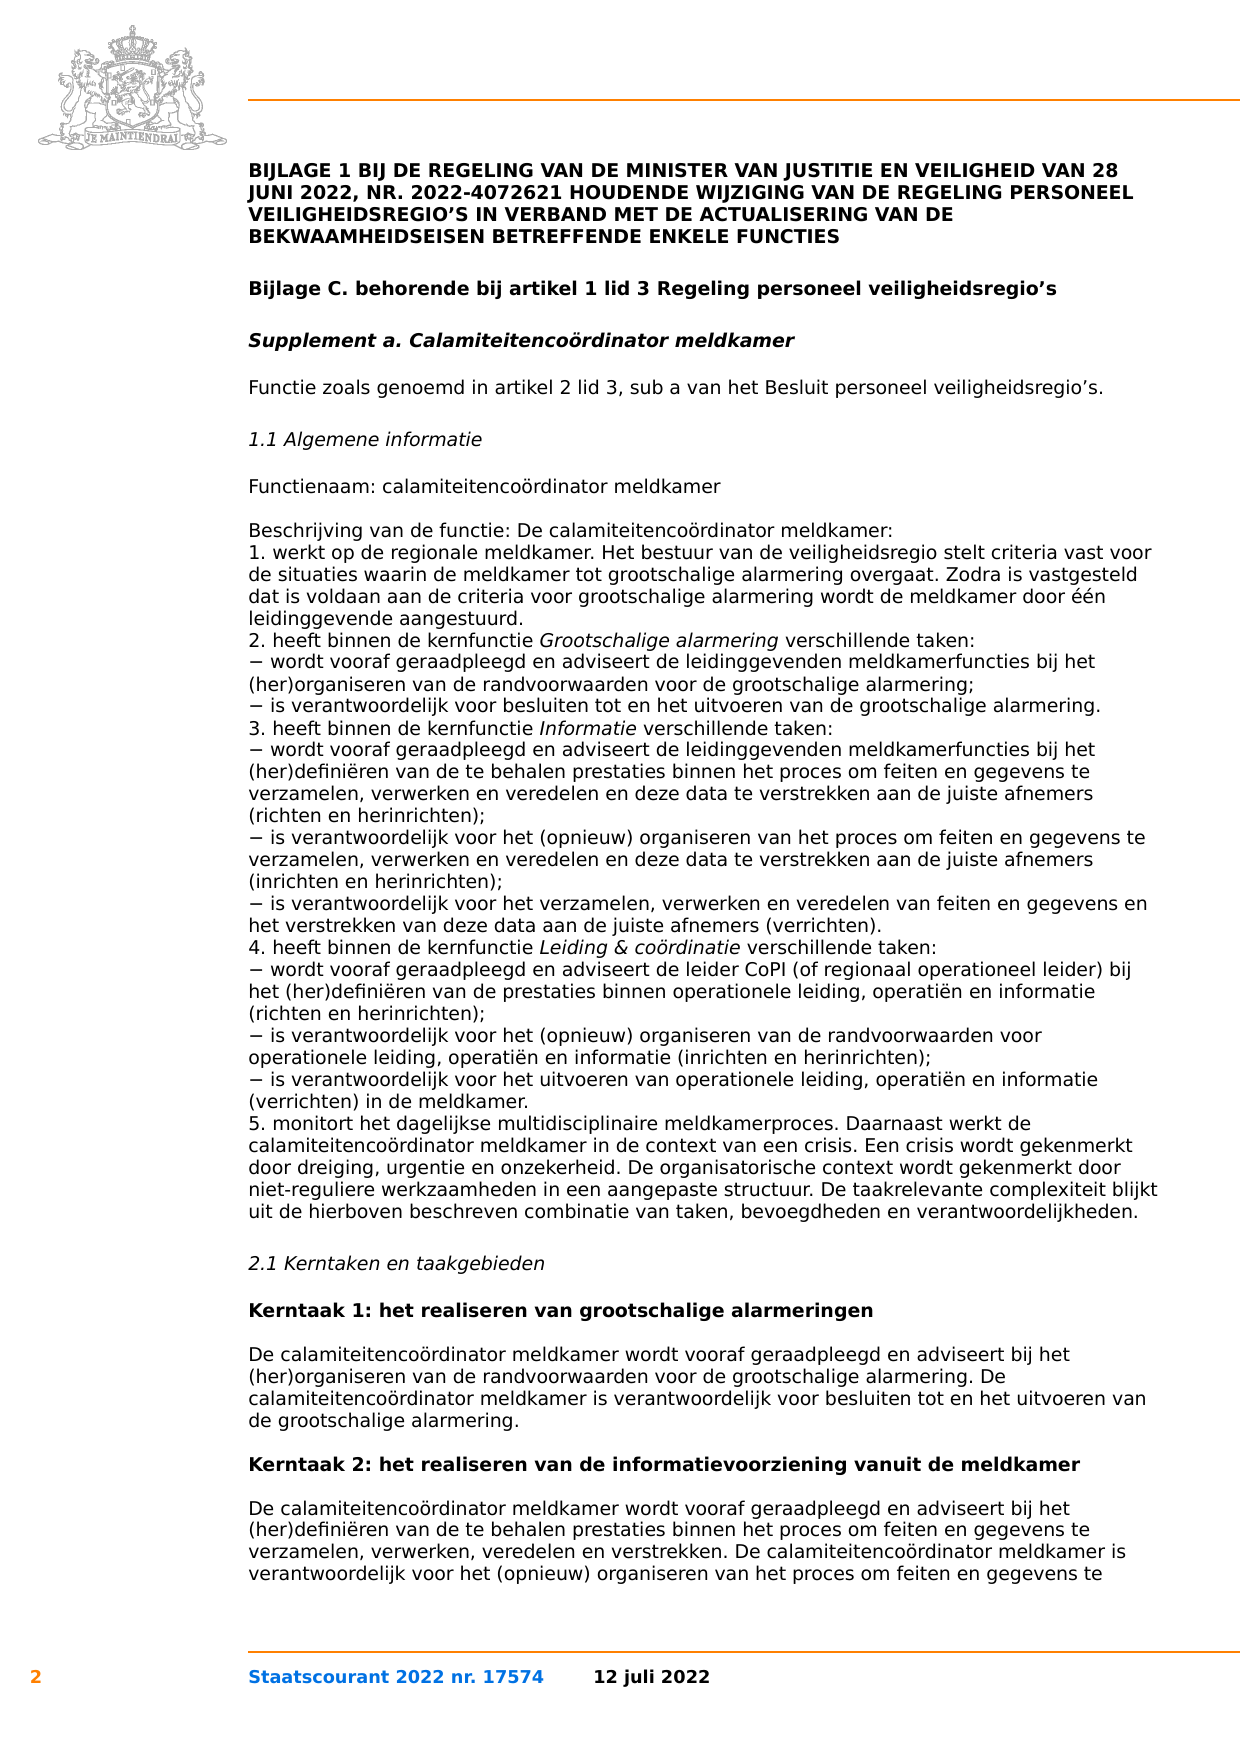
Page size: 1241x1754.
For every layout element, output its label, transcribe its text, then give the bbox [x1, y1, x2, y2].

text 3. heeft binnen de kernfunctie Informatie verschillende taken: [248, 717, 1163, 739]
picture [38, 25, 227, 150]
subtitle Kerntaak 1: het realiseren van grootschalige alarmeringen [248, 1300, 1163, 1322]
text − is verantwoordelijk voor het uitvoeren van operationele leiding, operatiën en informatie (verrichten) in de meldkamer. [248, 1069, 1163, 1113]
text 2. heeft binnen de kernfunctie Grootschalige alarmering verschillende taken: [248, 629, 1163, 651]
text − is verantwoordelijk voor het (opnieuw) organiseren van de randvoorwaarden voor operationele leiding, operatiën en informatie (inrichten en herinrichten); [248, 1025, 1163, 1069]
text − wordt vooraf geraadpleegd en adviseert de leider CoPI (of regionaal operationeel leider) bij het (her)definiëren van de prestaties binnen operationele leiding, operatiën en informatie (richten en herinrichten); [248, 959, 1163, 1025]
text − is verantwoordelijk voor het verzamelen, verwerken en veredelen van feiten en gegevens en het verstrekken van deze data aan de juiste afnemers (verrichten). [248, 893, 1163, 937]
text − wordt vooraf geraadpleegd en adviseert de leidinggevenden meldkamerfuncties bij het (her)definiëren van de te behalen prestaties binnen het proces om feiten en gegevens te verzamelen, verwerken en veredelen en deze data te verstrekken aan de juiste afnemers (richten en herinrichten); [248, 739, 1163, 827]
subtitle Kerntaak 2: het realiseren van de informatievoorziening vanuit de meldkamer [248, 1453, 1163, 1476]
text − is verantwoordelijk voor het (opnieuw) organiseren van het proces om feiten en gegevens te verzamelen, verwerken en veredelen en deze data te verstrekken aan de juiste afnemers (inrichten en herinrichten); [248, 827, 1163, 893]
text Beschrijving van de functie: De calamiteitencoördinator meldkamer: [248, 519, 1163, 542]
subtitle Bijlage C. behorende bij artikel 1 lid 3 Regeling personeel veiligheidsregio’s [248, 278, 1163, 300]
text − wordt vooraf geraadpleegd en adviseert de leidinggevenden meldkamerfuncties bij het (her)organiseren van de randvoorwaarden voor de grootschalige alarmering; [248, 651, 1163, 695]
text De calamiteitencoördinator meldkamer wordt vooraf geraadpleegd en adviseert bij het (her)organiseren van de randvoorwaarden voor de grootschalige alarmering. De calamiteitencoördinator meldkamer is verantwoordelijk voor besluiten tot en het uitvoeren van de grootschalige alarmering. [248, 1344, 1163, 1432]
text Functienaam: calamiteitencoördinator meldkamer [248, 476, 1163, 498]
text De calamiteitencoördinator meldkamer wordt vooraf geraadpleegd en adviseert bij het (her)definiëren van de te behalen prestaties binnen het proces om feiten en gegevens te verzamelen, verwerken, veredelen en verstrekken. De calamiteitencoördinator meldkamer is verantwoordelijk voor het (opnieuw) organiseren van het proces om feiten en gegevens te [248, 1497, 1163, 1585]
text Functie zoals genoemd in artikel 2 lid 3, sub a van het Besluit personeel veiligheidsregio’s. [248, 377, 1163, 399]
subtitle Supplement a. Calamiteitencoördinator meldkamer [248, 330, 1163, 352]
subtitle BIJLAGE 1 BIJ DE REGELING VAN DE MINISTER VAN JUSTITIE EN VEILIGHEID VAN 28 JUNI 2022, NR. 2022-4072621 HOUDENDE WIJZIGING VAN DE REGELING PERSONEEL VEILIGHEIDSREGIO’S IN VERBAND MET DE ACTUALISERING VAN DE BEKWAAMHEIDSEISEN BETREFFENDE ENKELE FUNCTIES [248, 160, 1163, 248]
text 4. heeft binnen de kernfunctie Leiding & coördinatie verschillende taken: [248, 937, 1163, 959]
subtitle 2.1 Kerntaken en taakgebieden [248, 1253, 1163, 1275]
text 5. monitort het dagelijkse multidisciplinaire meldkamerproces. Daarnaast werkt de calamiteitencoördinator meldkamer in de context van een crisis. Een crisis wordt gekenmerkt door dreiging, urgentie en onzekerheid. De organisatorische context wordt gekenmerkt door niet-reguliere werkzaamheden in een aangepaste structuur. De taakrelevante complexiteit blijkt uit de hierboven beschreven combinatie van taken, bevoegdheden en verantwoordelijkheden. [248, 1113, 1163, 1223]
subtitle 1.1 Algemene informatie [248, 429, 1163, 451]
text − is verantwoordelijk voor besluiten tot en het uitvoeren van de grootschalige alarmering. [248, 695, 1163, 717]
text 1. werkt op de regionale meldkamer. Het bestuur van de veiligheidsregio stelt criteria vast voor de situaties waarin de meldkamer tot grootschalige alarmering overgaat. Zodra is vastgesteld dat is voldaan aan de criteria voor grootschalige alarmering wordt de meldkamer door één leidinggevende aangestuurd. [248, 542, 1163, 629]
